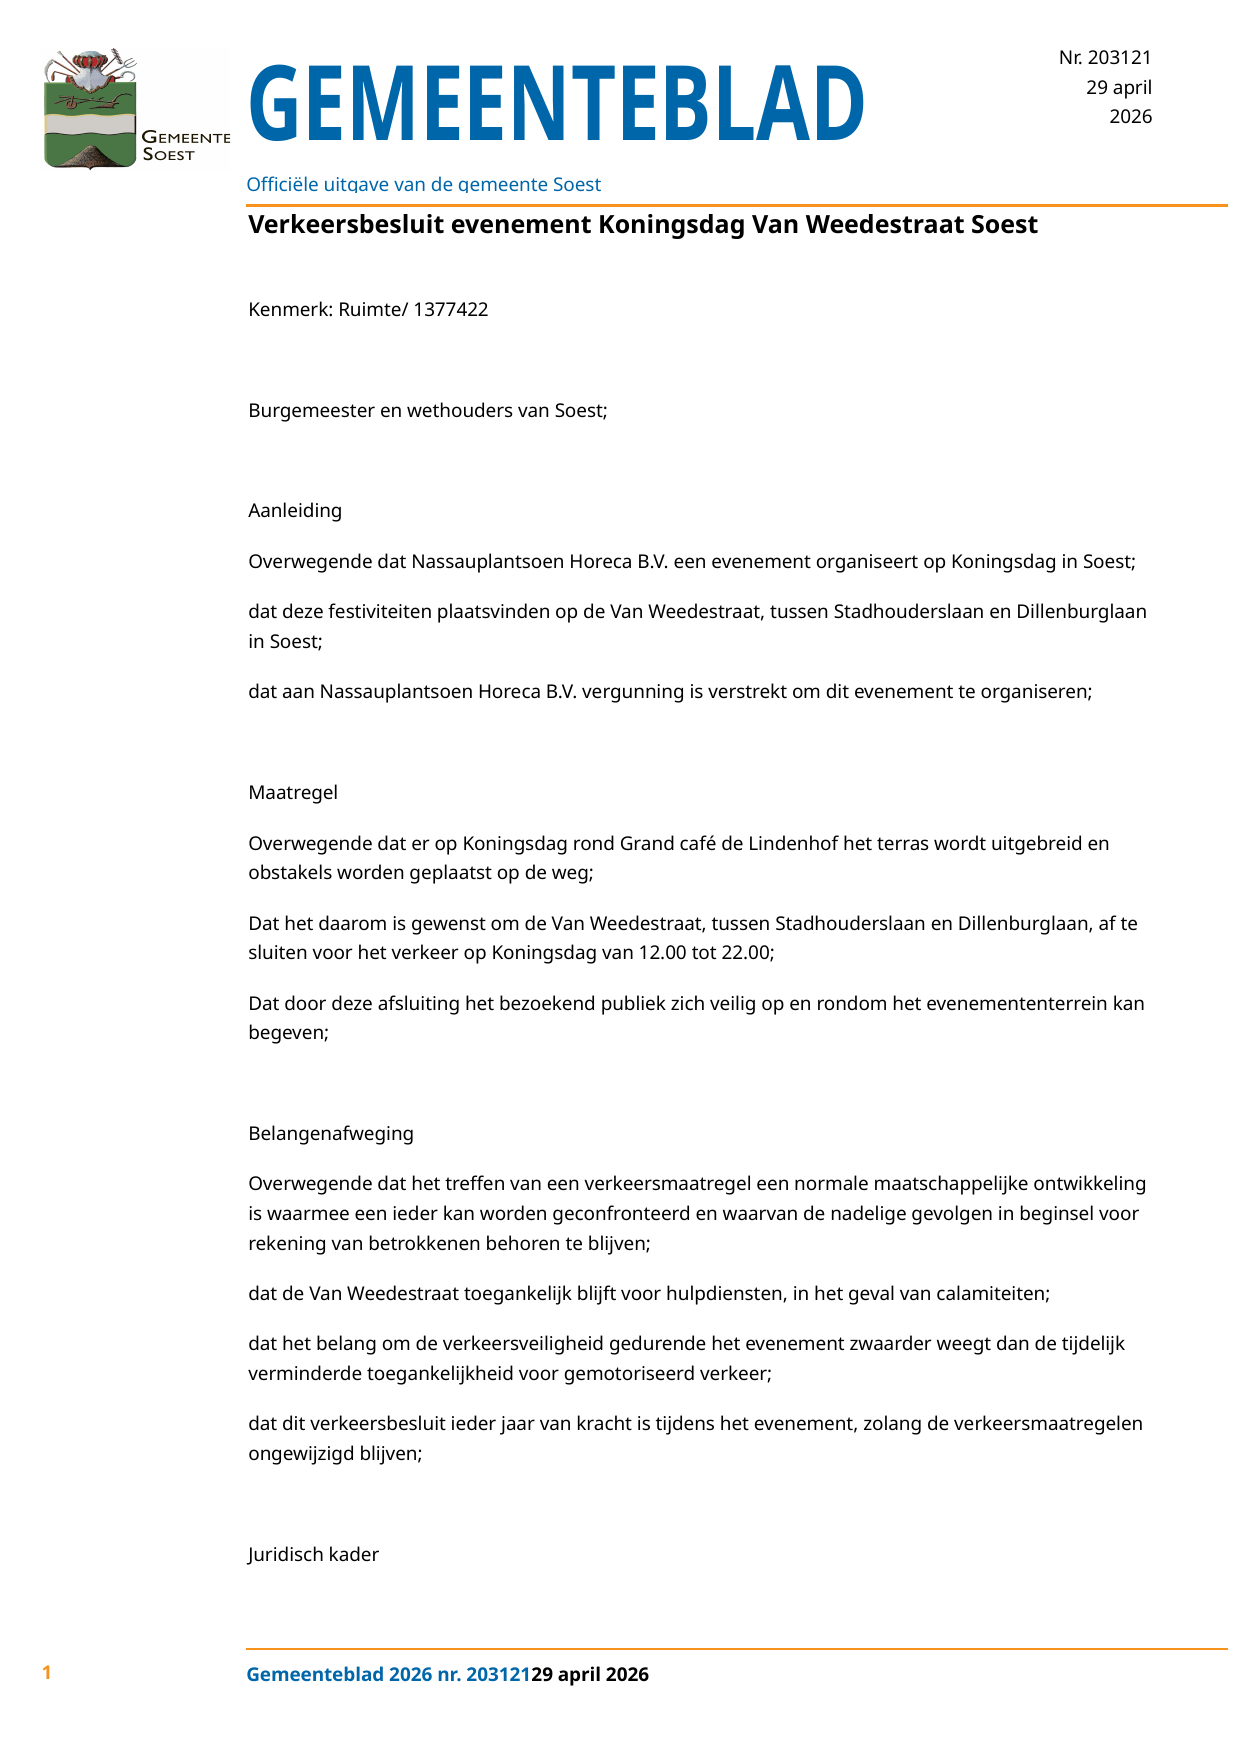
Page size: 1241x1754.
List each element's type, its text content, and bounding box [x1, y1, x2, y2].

text dat deze festiviteiten plaatsvinden op de Van Weedestraat, tussen Stadhouderslaan en Dillenburglaan in Soest; [248, 598, 1152, 654]
text dat aan Nassauplantsoen Horeca B.V. vergunning is verstrekt om dit evenement te organiseren; [248, 678, 1152, 704]
text Belangenafweging [248, 1120, 1152, 1146]
text Maatregel [248, 779, 1152, 805]
text Aanleiding [248, 498, 1152, 523]
text dat dit verkeersbesluit ieder jaar van kracht is tijdens het evenement, zolang de verkeersmaatregelen ongewijzigd blijven; [248, 1411, 1152, 1466]
text Kenmerk: Ruimte/ 1377422 [248, 296, 1152, 322]
text Dat het daarom is gewenst om de Van Weedestraat, tussen Stadhouderslaan en Dillenburglaan, af te sluiten voor het verkeer op Koningsdag van 12.00 tot 22.00; [248, 910, 1152, 965]
text Overwegende dat Nassauplantsoen Horeca B.V. een evenement organiseert op Koningsdag in Soest; [248, 548, 1152, 574]
text Burgemeester en wethouders van Soest; [248, 397, 1152, 423]
text dat het belang om de verkeersveiligheid gedurende het evenement zwaarder weegt dan de tijdelijk verminderde toegankelijkheid voor gemotoriseerd verkeer; [248, 1331, 1152, 1386]
text Overwegende dat er op Koningsdag rond Grand café de Lindenhof het terras wordt uitgebreid en obstakels worden geplaatst op de weg; [248, 830, 1152, 885]
text Overwegende dat het treffen van een verkeersmaatregel een normale maatschappelijke ontwikkeling is waarmee een ieder kan worden geconfronteerd en waarvan de nadelige gevolgen in beginsel voor rekening van betrokkenen behoren te blijven; [248, 1171, 1152, 1256]
text dat de Van Weedestraat toegankelijk blijft voor hulpdiensten, in het geval van calamiteiten; [248, 1280, 1152, 1306]
picture [41, 47, 231, 172]
text Dat door deze afsluiting het bezoekend publiek zich veilig op en rondom het evenemententerrein kan begeven; [248, 990, 1152, 1045]
text Verkeersbesluit evenement Koningsdag Van Weedestraat Soest [248, 207, 1152, 241]
text Juridisch kader [248, 1541, 1152, 1567]
